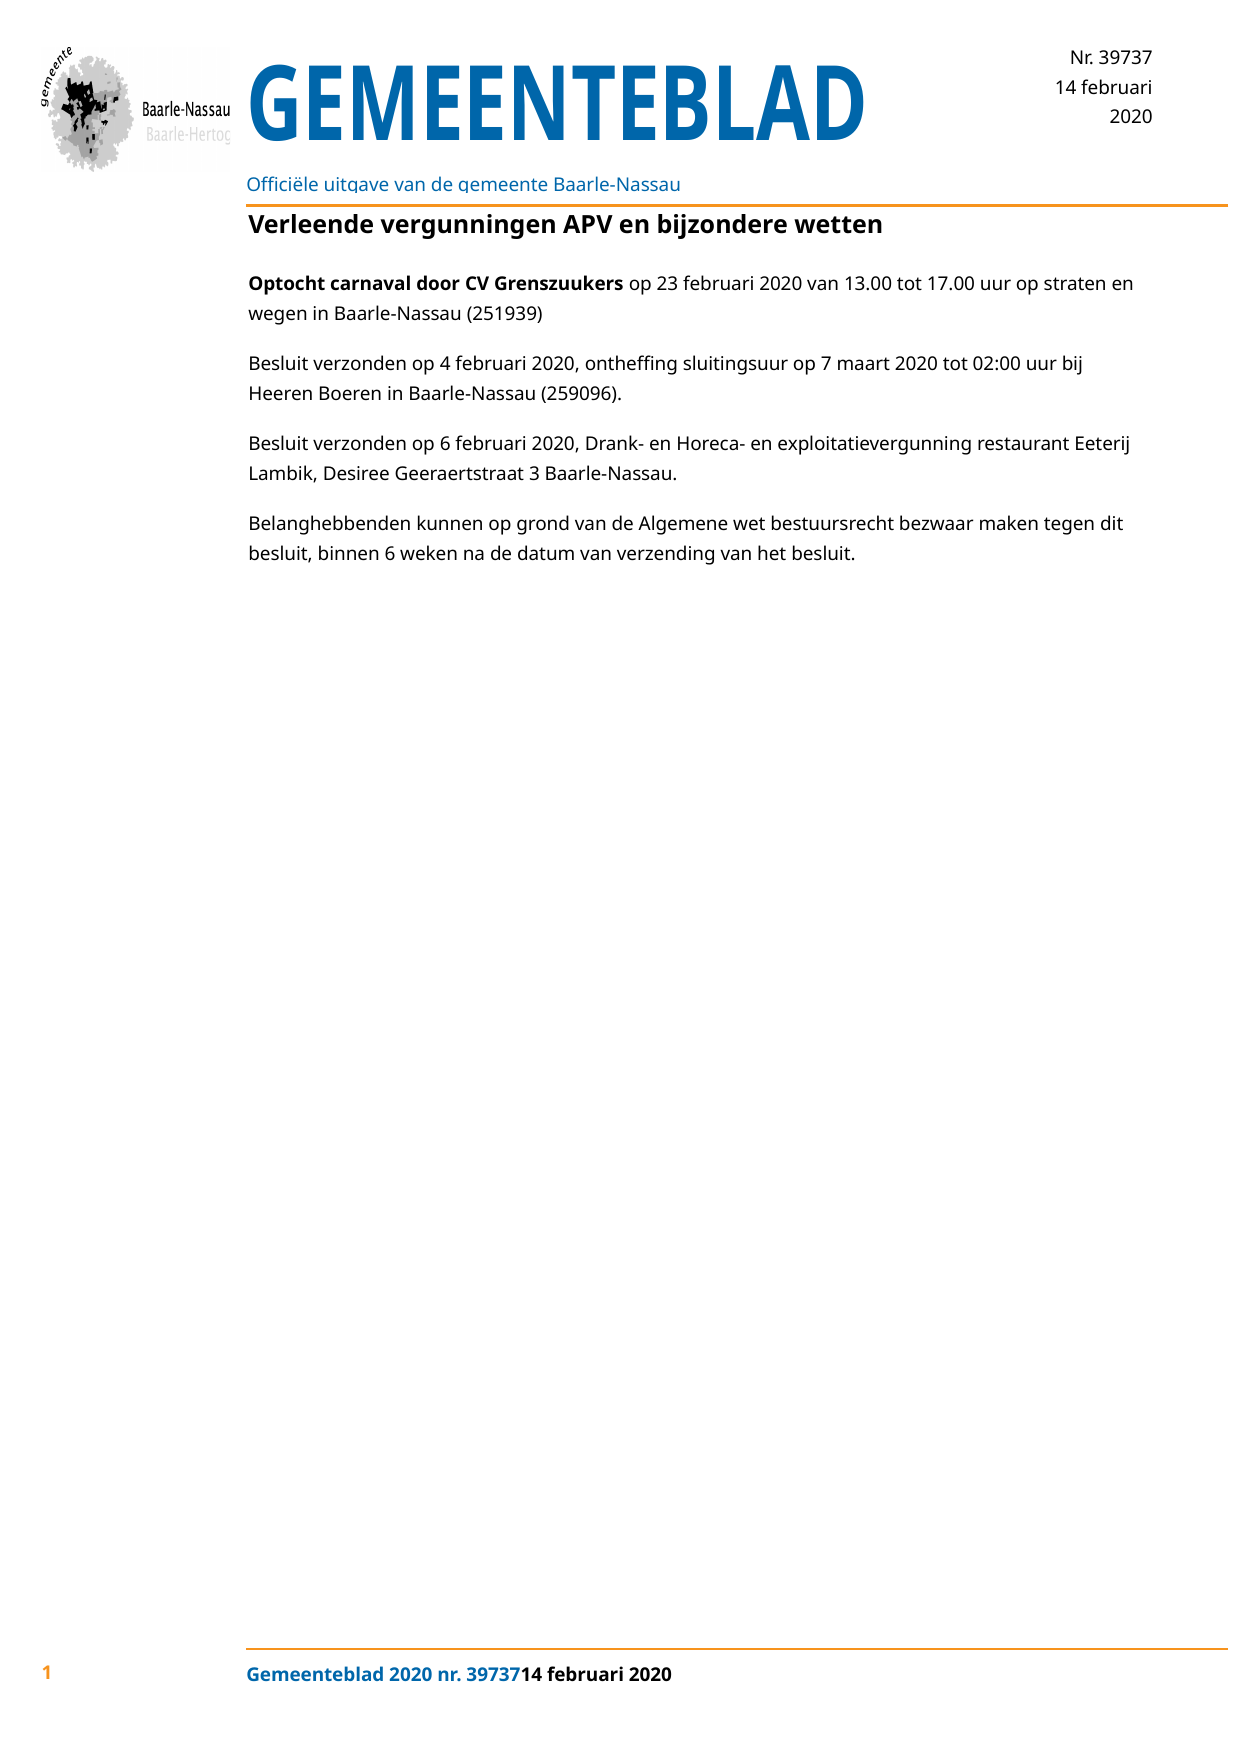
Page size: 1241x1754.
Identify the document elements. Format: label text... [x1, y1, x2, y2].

text Besluit verzonden op 6 februari 2020, Drank- en Horeca- en exploitatievergunning restaurant Eeterij Lambik, Desiree Geeraertstraat 3 Baarle-Nassau. [248, 430, 1152, 486]
text Optocht carnaval door CV Grenszuukers op 23 februari 2020 van 13.00 tot 17.00 uur op straten en wegen in Baarle-Nassau (251939) [248, 270, 1152, 326]
text Besluit verzonden op 4 februari 2020, ontheffing sluitingsuur op 7 maart 2020 tot 02:00 uur bij Heeren Boeren in Baarle-Nassau (259096). [248, 350, 1152, 406]
text Belanghebbenden kunnen op grond van de Algemene wet bestuursrecht bezwaar maken tegen dit besluit, binnen 6 weken na de datum van verzending van het besluit. [248, 510, 1152, 566]
picture [41, 47, 231, 172]
text Verleende vergunningen APV en bijzondere wetten [248, 207, 1152, 241]
